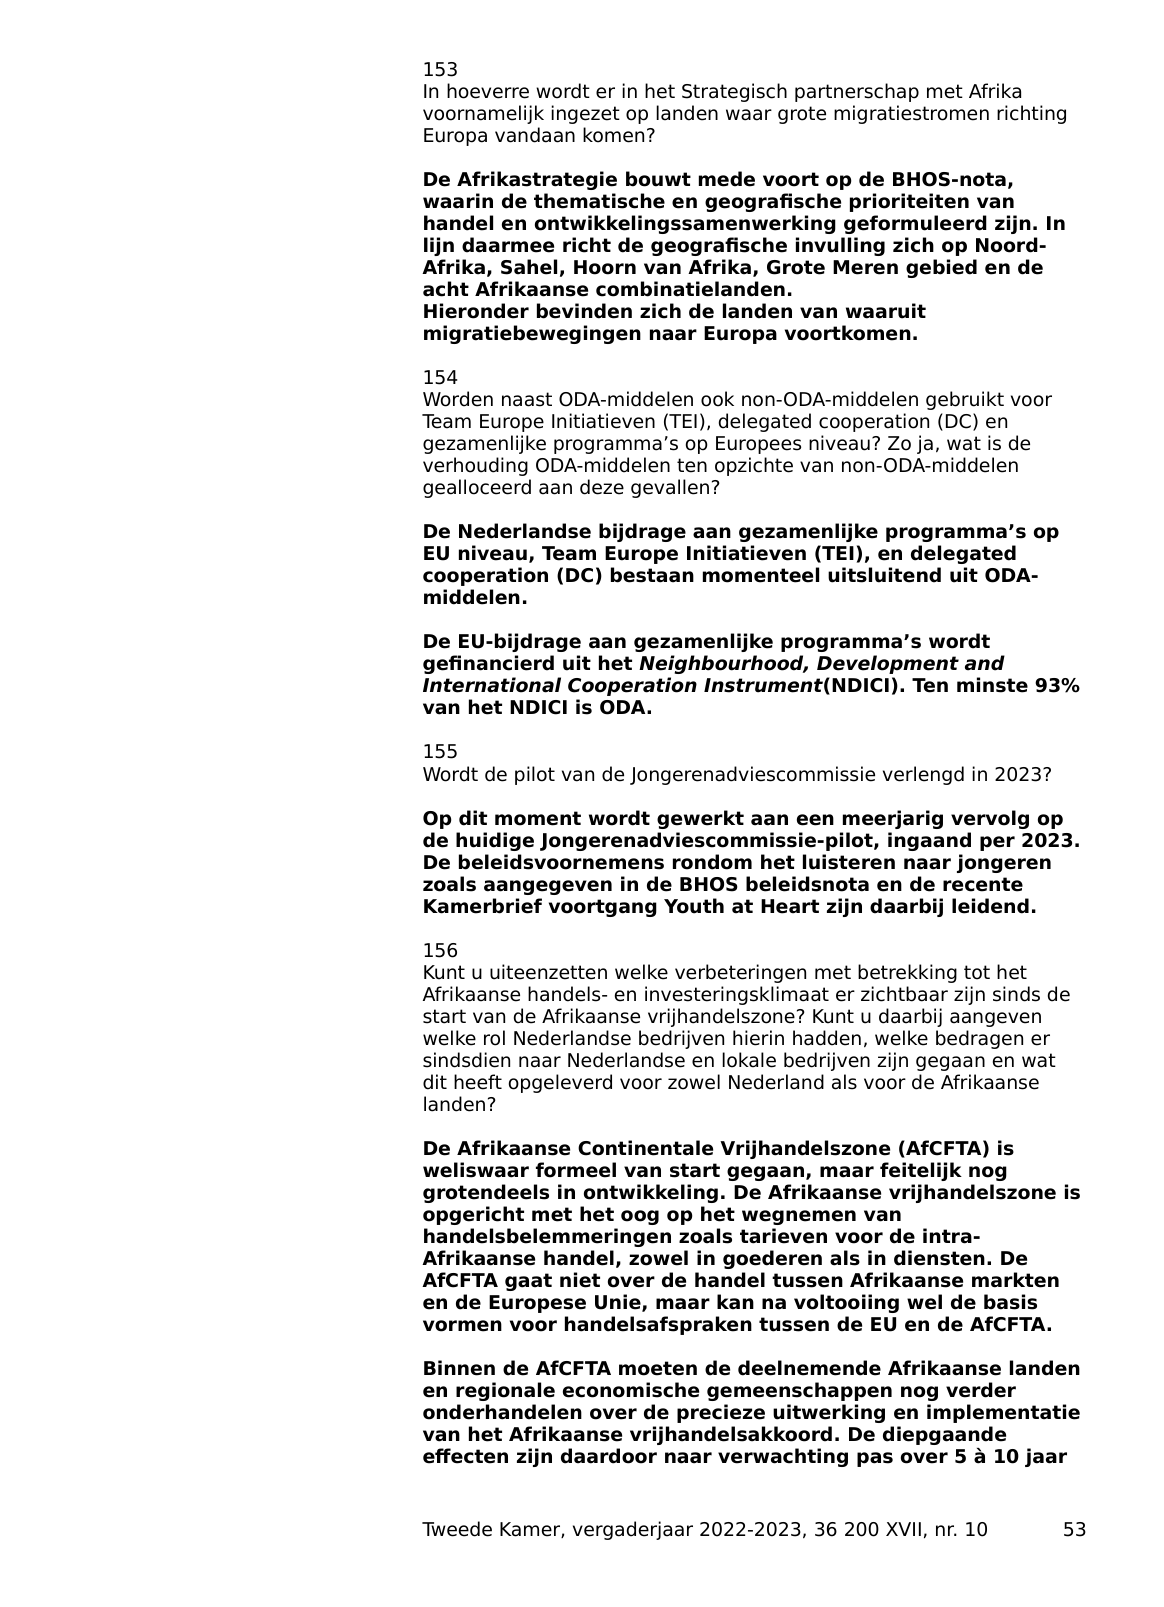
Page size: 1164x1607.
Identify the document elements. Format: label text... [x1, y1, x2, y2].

text De Afrikastrategie bouwt mede voort op de BHOS-nota, waarin de thematische en geografische prioriteiten van handel en ontwikkelingssamenwerking geformuleerd zijn. In lijn daarmee richt de geografische invulling zich op Noord-Afrika, Sahel, Hoorn van Afrika, Grote Meren gebied en de acht Afrikaanse combinatielanden. [422, 169, 1087, 301]
text Worden naast ODA-middelen ook non-ODA-middelen gebruikt voor Team Europe Initiatieven (TEI), delegated cooperation (DC) en gezamenlijke programma’s op Europees niveau? Zo ja, wat is de verhouding ODA-middelen ten opzichte van non-ODA-middelen gealloceerd aan deze gevallen? [422, 389, 1087, 499]
text De EU-bijdrage aan gezamenlijke programma’s wordt gefinancierd uit het Neighbourhood, Development and International Cooperation Instrument(NDICI). Ten minste 93% van het NDICI is ODA. [422, 631, 1087, 719]
text Wordt de pilot van de Jongerenadviescommissie verlengd in 2023? [422, 763, 1087, 785]
text Binnen de AfCFTA moeten de deelnemende Afrikaanse landen en regionale economische gemeenschappen nog verder onderhandelen over de precieze uitwerking en implementatie van het Afrikaanse vrijhandelsakkoord. De diepgaande effecten zijn daardoor naar verwachting pas over 5 à 10 jaar [422, 1358, 1087, 1468]
text Op dit moment wordt gewerkt aan een meerjarig vervolg op de huidige Jongerenadviescommissie-pilot, ingaand per 2023. De beleidsvoornemens rondom het luisteren naar jongeren zoals aangegeven in de BHOS beleidsnota en de recente Kamerbrief voortgang Youth at Heart zijn daarbij leidend. [422, 808, 1087, 917]
text De Afrikaanse Continentale Vrijhandelszone (AfCFTA) is weliswaar formeel van start gegaan, maar feitelijk nog grotendeels in ontwikkeling. De Afrikaanse vrijhandelszone is opgericht met het oog op het wegnemen van handelsbelemmeringen zoals tarieven voor de intra-Afrikaanse handel, zowel in goederen als in diensten. De AfCFTA gaat niet over de handel tussen Afrikaanse markten en de Europese Unie, maar kan na voltooiing wel de basis vormen voor handelsafspraken tussen de EU en de AfCFTA. [422, 1138, 1087, 1336]
text 156 [422, 940, 1087, 962]
text In hoeverre wordt er in het Strategisch partnerschap met Afrika voornamelijk ingezet op landen waar grote migratiestromen richting Europa vandaan komen? [422, 81, 1087, 147]
text De Nederlandse bijdrage aan gezamenlijke programma’s op EU niveau, Team Europe Initiatieven (TEI), en delegated cooperation (DC) bestaan momenteel uitsluitend uit ODA-middelen. [422, 521, 1087, 609]
text 155 [422, 741, 1087, 763]
text 153 [422, 59, 1087, 81]
text Hieronder bevinden zich de landen van waaruit migratiebewegingen naar Europa voortkomen. [422, 301, 1087, 345]
text 154 [422, 367, 1087, 389]
text Kunt u uiteenzetten welke verbeteringen met betrekking tot het Afrikaanse handels- en investeringsklimaat er zichtbaar zijn sinds de start van de Afrikaanse vrijhandelszone? Kunt u daarbij aangeven welke rol Nederlandse bedrijven hierin hadden, welke bedragen er sindsdien naar Nederlandse en lokale bedrijven zijn gegaan en wat dit heeft opgeleverd voor zowel Nederland als voor de Afrikaanse landen? [422, 962, 1087, 1116]
